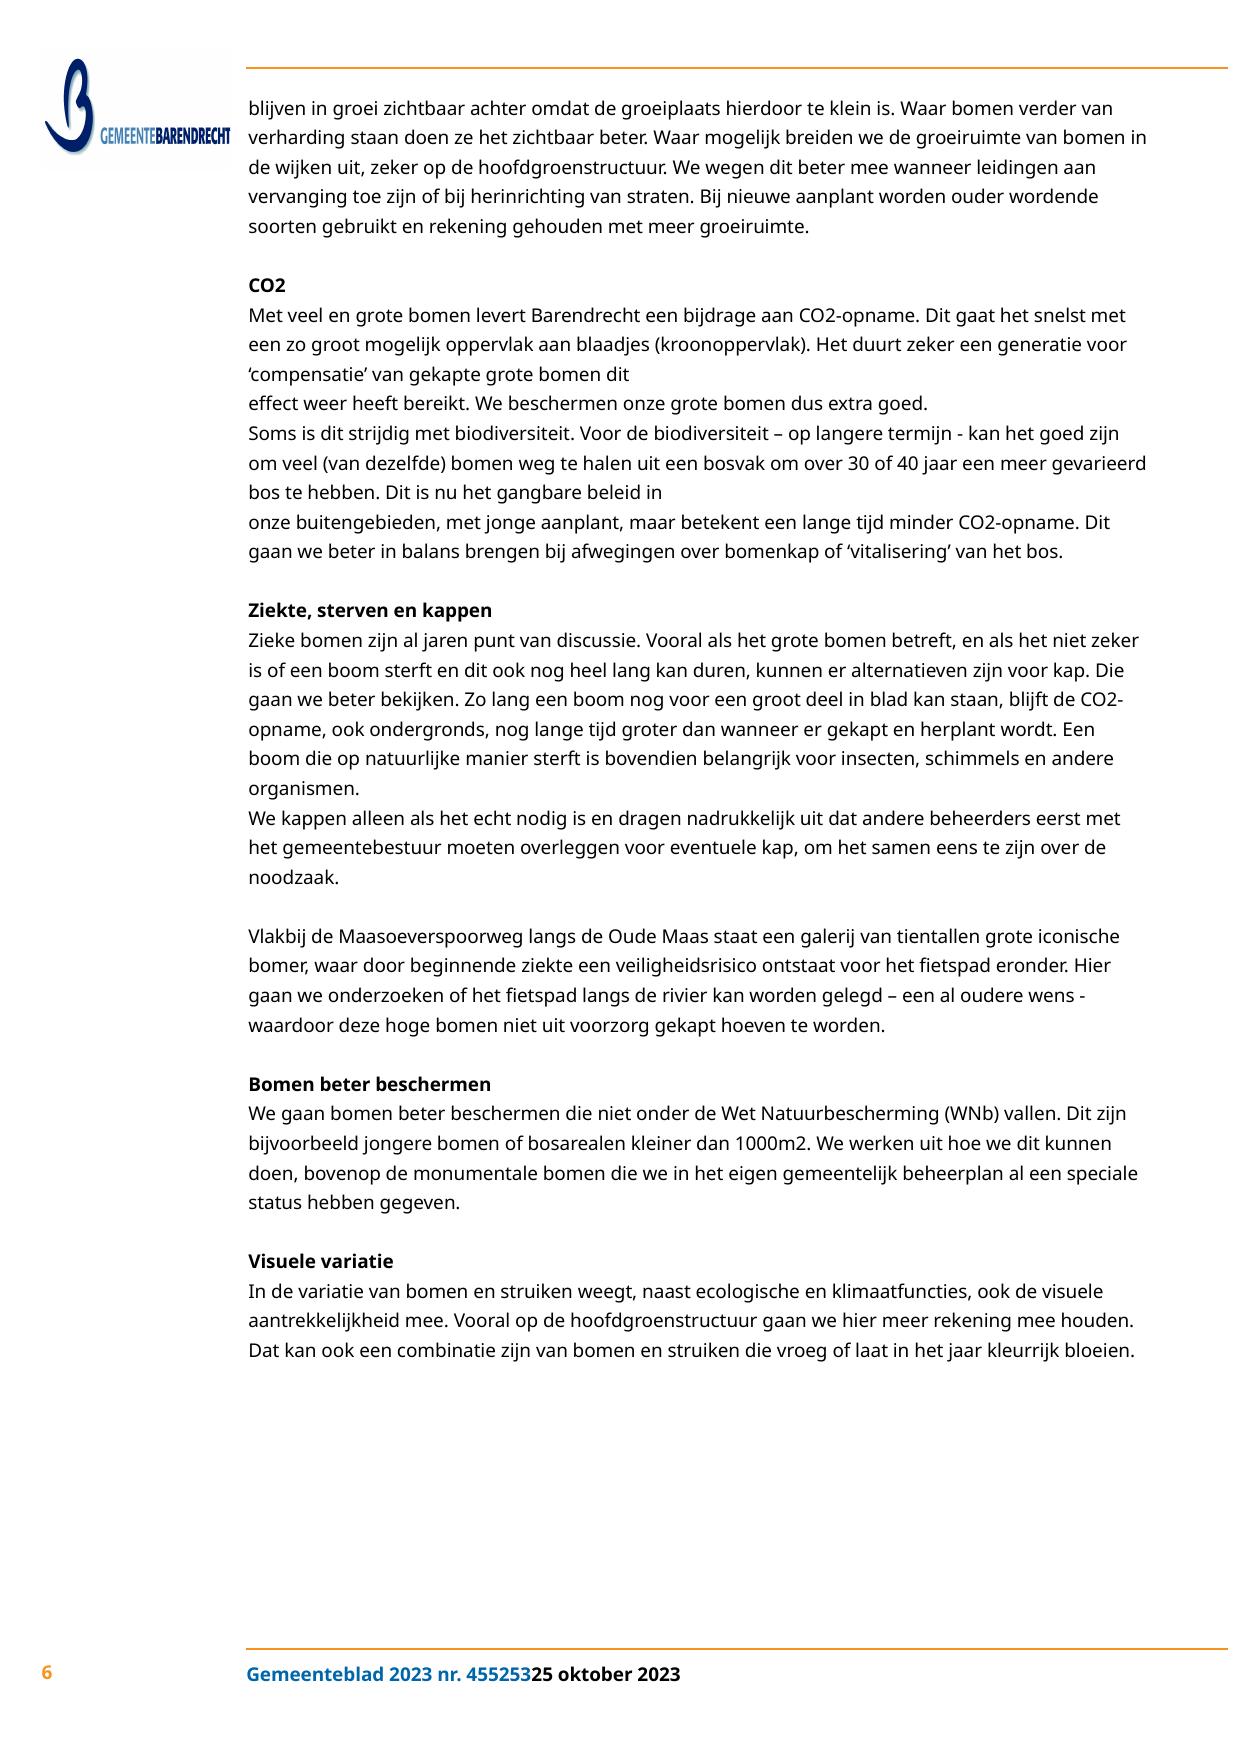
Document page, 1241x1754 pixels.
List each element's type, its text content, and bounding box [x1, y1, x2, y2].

text blijven in groei zichtbaar achter omdat de groeiplaats hierdoor te klein is. Waar bomen verder van verharding staan doen ze het zichtbaar beter. Waar mogelijk breiden we de groeiruimte van bomen in de wijken uit, zeker op de hoofdgroenstructuur. We wegen dit beter mee wanneer leidingen aan vervanging toe zijn of bij herinrichting van straten. Bij nieuwe aanplant worden ouder wordende soorten gebruikt en rekening gehouden met meer groeiruimte. [248, 95, 1152, 239]
text Bomen beter beschermen [248, 1071, 1152, 1097]
text Soms is dit strijdig met biodiversiteit. Voor de biodiversiteit – op langere termijn - kan het goed zijn om veel (van dezelfde) bomen weg te halen uit een bosvak om over 30 of 40 jaar een meer gevarieerd bos te hebben. Dit is nu het gangbare beleid in [248, 420, 1152, 505]
text onze buitengebieden, met jonge aanplant, maar betekent een lange tijd minder CO2-opname. Dit gaan we beter in balans brengen bij afwegingen over bomenkap of ‘vitalisering’ van het bos. [248, 509, 1152, 564]
text Met veel en grote bomen levert Barendrecht een bijdrage aan CO2-opname. Dit gaat het snelst met een zo groot mogelijk oppervlak aan blaadjes (kroonoppervlak). Het duurt zeker een generatie voor ‘compensatie’ van gekapte grote bomen dit [248, 302, 1152, 387]
text effect weer heeft bereikt. We beschermen onze grote bomen dus extra goed. [248, 391, 1152, 416]
text CO2 [248, 272, 1152, 298]
text opname, ook ondergronds, nog lange tijd groter dan wanneer er gekapt en herplant wordt. Een boom die op natuurlijke manier sterft is bovendien belangrijk voor insecten, schimmels en andere organismen. [248, 716, 1152, 801]
text is of een boom sterft en dit ook nog heel lang kan duren, kunnen er alternatieven zijn voor kap. Die gaan we beter bekijken. Zo lang een boom nog voor een groot deel in blad kan staan, blijft de CO2- [248, 657, 1152, 712]
text Zieke bomen zijn al jaren punt van discussie. Vooral als het grote bomen betreft, en als het niet zeker [248, 627, 1152, 653]
text Vlakbij de Maasoeverspoorweg langs de Oude Maas staat een galerij van tientallen grote iconische bomer, waar door beginnende ziekte een veiligheidsrisico ontstaat voor het fietspad eronder. Hier gaan we onderzoeken of het fietspad langs de rivier kan worden gelegd – een al oudere wens - waardoor deze hoge bomen niet uit voorzorg gekapt hoeven te worden. [248, 923, 1152, 1038]
text We kappen alleen als het echt nodig is en dragen nadrukkelijk uit dat andere beheerders eerst met het gemeentebestuur moeten overleggen voor eventuele kap, om het samen eens te zijn over de noodzaak. [248, 805, 1152, 890]
text Visuele variatie [248, 1248, 1152, 1274]
text We gaan bomen beter beschermen die niet onder de Wet Natuurbescherming (WNb) vallen. Dit zijn bijvoorbeeld jongere bomen of bosarealen kleiner dan 1000m2. We werken uit hoe we dit kunnen doen, bovenop de monumentale bomen die we in het eigen gemeentelijk beheerplan al een speciale status hebben gegeven. [248, 1101, 1152, 1215]
text In de variatie van bomen en struiken weegt, naast ecologische en klimaatfuncties, ook de visuele aantrekkelijkheid mee. Vooral op de hoofdgroenstructuur gaan we hier meer rekening mee houden. Dat kan ook een combinatie zijn van bomen en struiken die vroeg of laat in het jaar kleurrijk bloeien. [248, 1278, 1152, 1363]
text Ziekte, sterven en kappen [248, 598, 1152, 623]
picture [41, 47, 231, 172]
